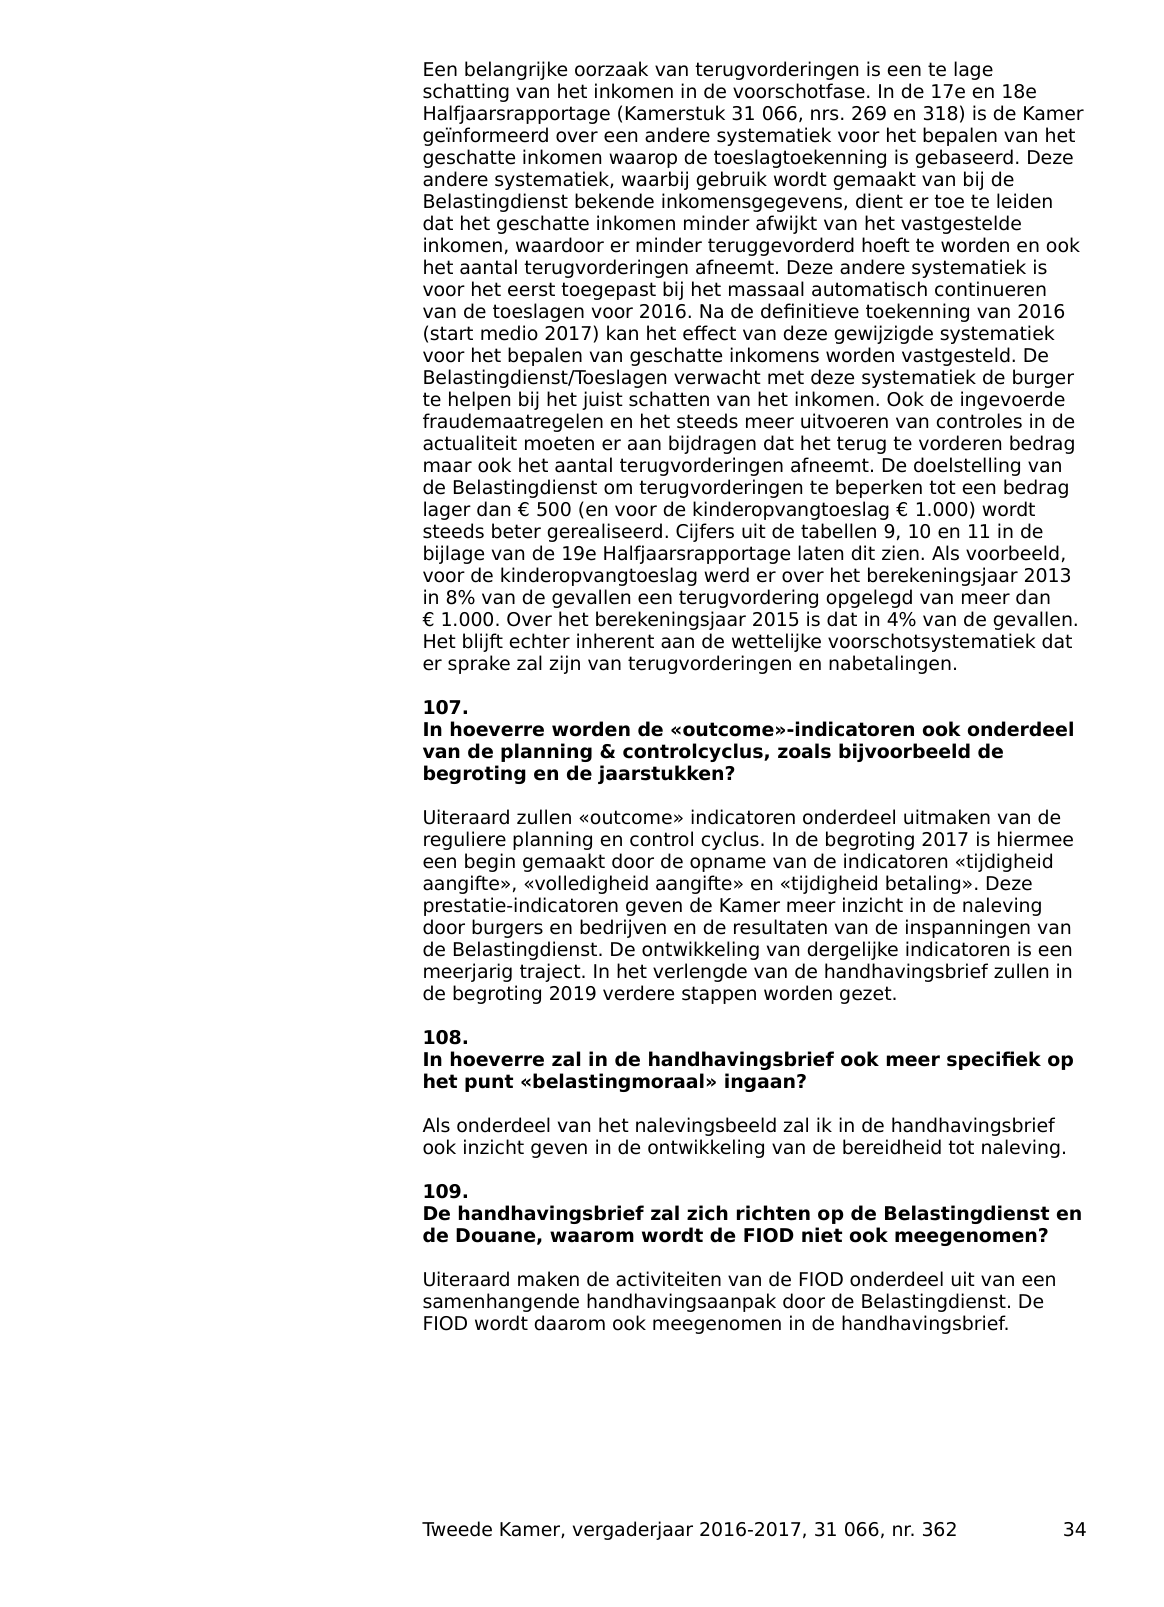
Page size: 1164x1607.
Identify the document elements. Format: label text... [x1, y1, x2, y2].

text Uiteraard maken de activiteiten van de FIOD onderdeel uit van een samenhangende handhavingsaanpak door de Belastingdienst. De FIOD wordt daarom ook meegenomen in de handhavingsbrief. [422, 1269, 1087, 1335]
text 107. [422, 697, 1087, 719]
text 108. [422, 1027, 1087, 1049]
text In hoeverre worden de «outcome»-indicatoren ook onderdeel van de planning & controlcyclus, zoals bijvoorbeeld de begroting en de jaarstukken? [422, 719, 1087, 784]
text Een belangrijke oorzaak van terugvorderingen is een te lage schatting van het inkomen in de voorschotfase. In de 17e en 18e Halfjaarsrapportage (Kamerstuk 31 066, nrs. 269 en 318) is de Kamer geïnformeerd over een andere systematiek voor het bepalen van het geschatte inkomen waarop de toeslagtoekenning is gebaseerd. Deze andere systematiek, waarbij gebruik wordt gemaakt van bij de Belastingdienst bekende inkomensgegevens, dient er toe te leiden dat het geschatte inkomen minder afwijkt van het vastgestelde inkomen, waardoor er minder teruggevorderd hoeft te worden en ook het aantal terugvorderingen afneemt. Deze andere systematiek is voor het eerst toegepast bij het massaal automatisch continueren van de toeslagen voor 2016. Na de definitieve toekenning van 2016 (start medio 2017) kan het effect van deze gewijzigde systematiek voor het bepalen van geschatte inkomens worden vastgesteld. De Belastingdienst/Toeslagen verwacht met deze systematiek de burger te helpen bij het juist schatten van het inkomen. Ook de ingevoerde fraudemaatregelen en het steeds meer uitvoeren van controles in de actualiteit moeten er aan bijdragen dat het terug te vorderen bedrag maar ook het aantal terugvorderingen afneemt. De doelstelling van de Belastingdienst om terugvorderingen te beperken tot een bedrag lager dan € 500 (en voor de kinderopvangtoeslag € 1.000) wordt steeds beter gerealiseerd. Cijfers uit de tabellen 9, 10 en 11 in de bijlage van de 19e Halfjaarsrapportage laten dit zien. Als voorbeeld, voor de kinderopvangtoeslag werd er over het berekeningsjaar 2013 in 8% van de gevallen een terugvordering opgelegd van meer dan € 1.000. Over het berekeningsjaar 2015 is dat in 4% van de gevallen. Het blijft echter inherent aan de wettelijke voorschotsystematiek dat er sprake zal zijn van terugvorderingen en nabetalingen. [422, 59, 1087, 674]
text 109. [422, 1181, 1087, 1203]
text Uiteraard zullen «outcome» indicatoren onderdeel uitmaken van de reguliere planning en control cyclus. In de begroting 2017 is hiermee een begin gemaakt door de opname van de indicatoren «tijdigheid aangifte», «volledigheid aangifte» en «tijdigheid betaling». Deze prestatie-indicatoren geven de Kamer meer inzicht in de naleving door burgers en bedrijven en de resultaten van de inspanningen van de Belastingdienst. De ontwikkeling van dergelijke indicatoren is een meerjarig traject. In het verlengde van de handhavingsbrief zullen in de begroting 2019 verdere stappen worden gezet. [422, 807, 1087, 1004]
text In hoeverre zal in de handhavingsbrief ook meer specifiek op het punt «belastingmoraal» ingaan? [422, 1049, 1087, 1093]
text De handhavingsbrief zal zich richten op de Belastingdienst en de Douane, waarom wordt de FIOD niet ook meegenomen? [422, 1203, 1087, 1247]
text Als onderdeel van het nalevingsbeeld zal ik in de handhavingsbrief ook inzicht geven in de ontwikkeling van de bereidheid tot naleving. [422, 1115, 1087, 1159]
